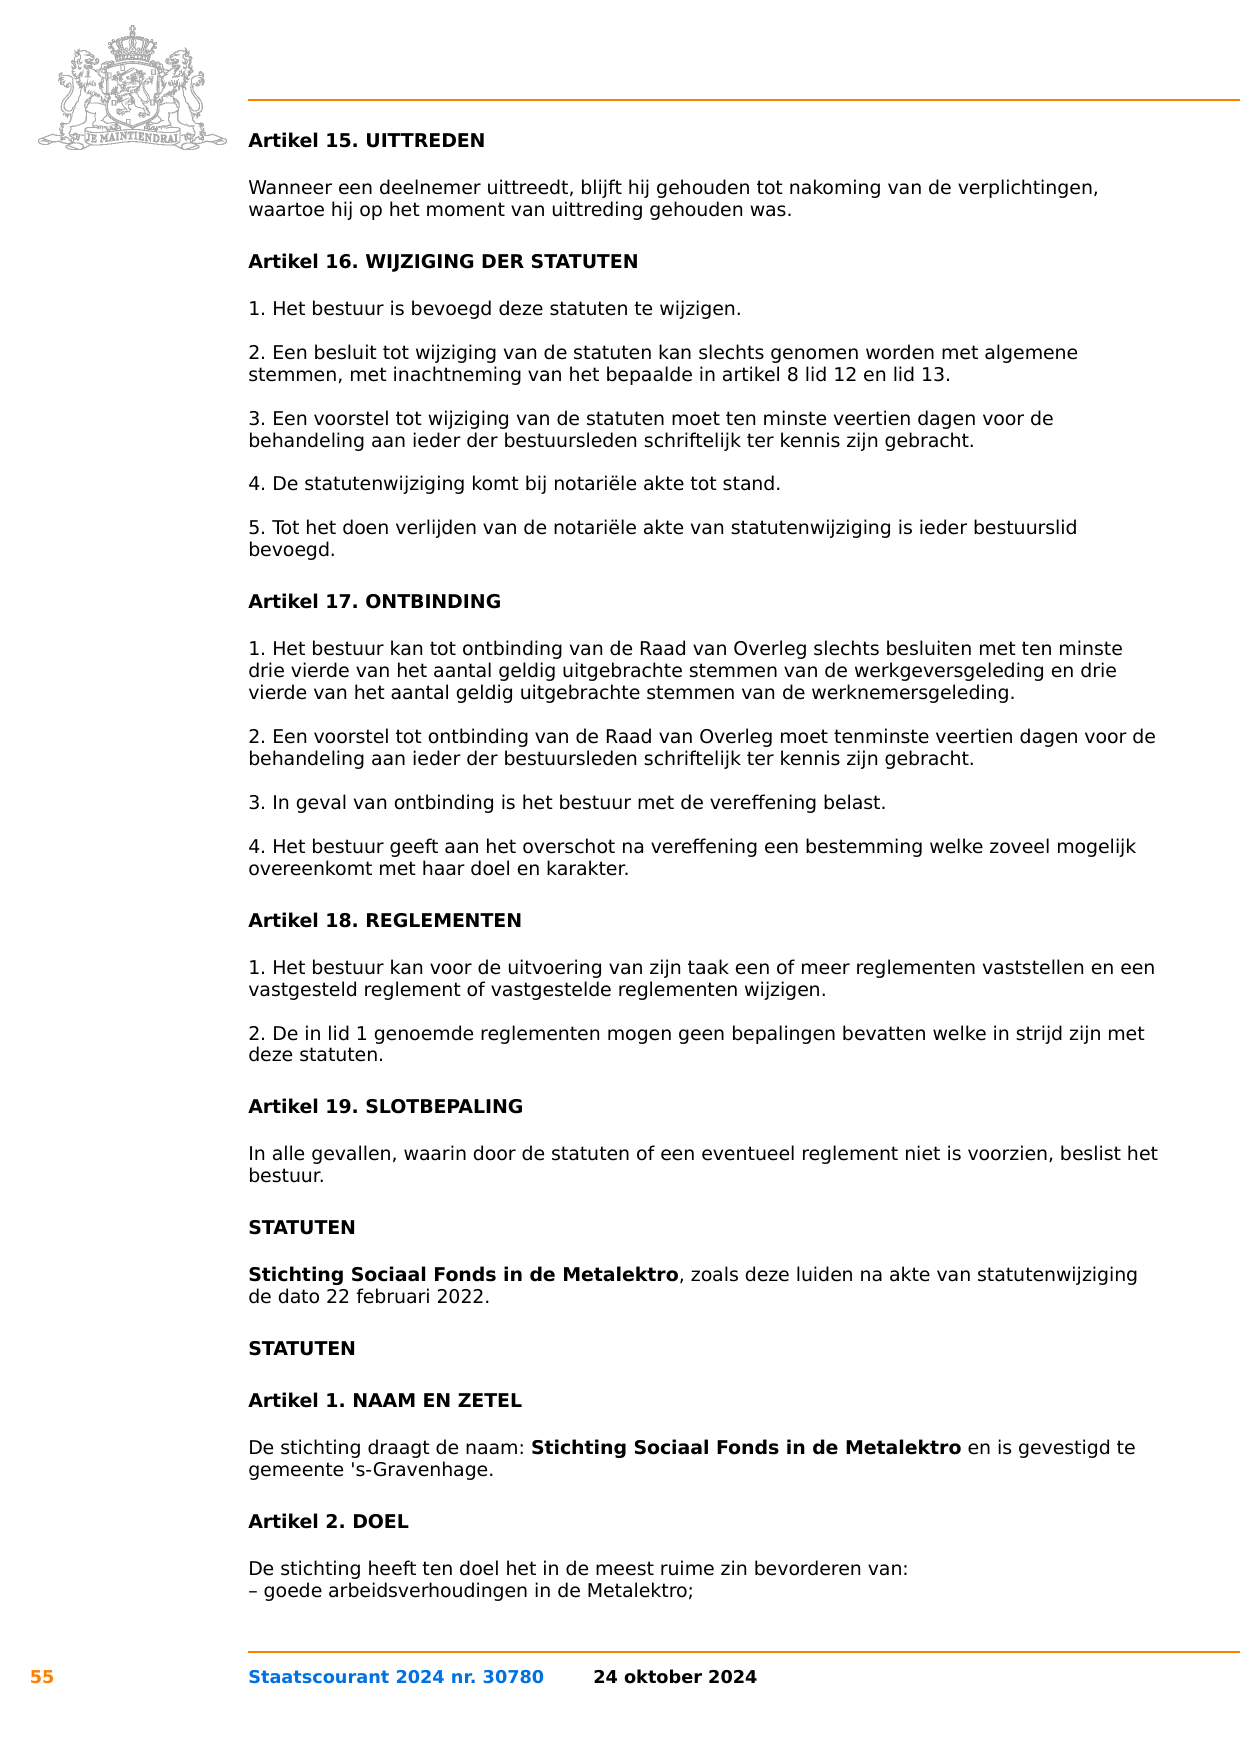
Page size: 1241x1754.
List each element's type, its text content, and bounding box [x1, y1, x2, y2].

subtitle Artikel 19. SLOTBEPALING [248, 1096, 1163, 1118]
subtitle Artikel 18. REGLEMENTEN [248, 909, 1163, 932]
text 4. Het bestuur geeft aan het overschot na vereffening een bestemming welke zoveel mogelijk overeenkomt met haar doel en karakter. [248, 836, 1163, 879]
text Stichting Sociaal Fonds in de Metalektro, zoals deze luiden na akte van statutenwijziging de dato 22 februari 2022. [248, 1264, 1163, 1308]
text 1. Het bestuur kan voor de uitvoering van zijn taak een of meer reglementen vaststellen en een vastgesteld reglement of vastgestelde reglementen wijzigen. [248, 957, 1163, 1001]
text 2. Een voorstel tot ontbinding van de Raad van Overleg moet tenminste veertien dagen voor de behandeling aan ieder der bestuursleden schriftelijk ter kennis zijn gebracht. [248, 726, 1163, 770]
text 1. Het bestuur kan tot ontbinding van de Raad van Overleg slechts besluiten met ten minste drie vierde van het aantal geldig uitgebrachte stemmen van de werkgeversgeleding en drie vierde van het aantal geldig uitgebrachte stemmen van de werknemersgeleding. [248, 638, 1163, 704]
text 2. De in lid 1 genoemde reglementen mogen geen bepalingen bevatten welke in strijd zijn met deze statuten. [248, 1022, 1163, 1066]
text 5. Tot het doen verlijden van de notariële akte van statutenwijziging is ieder bestuurslid bevoegd. [248, 517, 1163, 561]
text – goede arbeidsverhoudingen in de Metalektro; [248, 1580, 1163, 1602]
subtitle Artikel 15. UITTREDEN [248, 130, 1163, 152]
subtitle Artikel 17. ONTBINDING [248, 591, 1163, 613]
text 3. Een voorstel tot wijziging van de statuten moet ten minste veertien dagen voor de behandeling aan ieder der bestuursleden schriftelijk ter kennis zijn gebracht. [248, 407, 1163, 451]
text 4. De statutenwijziging komt bij notariële akte tot stand. [248, 473, 1163, 495]
subtitle Artikel 16. WIJZIGING DER STATUTEN [248, 251, 1163, 273]
picture [38, 25, 227, 150]
text 3. In geval van ontbinding is het bestuur met de vereffening belast. [248, 792, 1163, 814]
subtitle Artikel 1. NAAM EN ZETEL [248, 1390, 1163, 1412]
text De stichting draagt de naam: Stichting Sociaal Fonds in de Metalektro en is gevestigd te gemeente 's-Gravenhage. [248, 1437, 1163, 1481]
text De stichting heeft ten doel het in de meest ruime zin bevorderen van: [248, 1558, 1163, 1580]
text 1. Het bestuur is bevoegd deze statuten te wijzigen. [248, 298, 1163, 320]
text Wanneer een deelnemer uittreedt, blijft hij gehouden tot nakoming van de verplichtingen, waartoe hij op het moment van uittreding gehouden was. [248, 177, 1163, 221]
subtitle Artikel 2. DOEL [248, 1511, 1163, 1533]
text 2. Een besluit tot wijziging van de statuten kan slechts genomen worden met algemene stemmen, met inachtneming van het bepaalde in artikel 8 lid 12 en lid 13. [248, 342, 1163, 386]
subtitle STATUTEN [248, 1217, 1163, 1239]
subtitle STATUTEN [248, 1338, 1163, 1360]
text In alle gevallen, waarin door de statuten of een eventueel reglement niet is voorzien, beslist het bestuur. [248, 1143, 1163, 1187]
